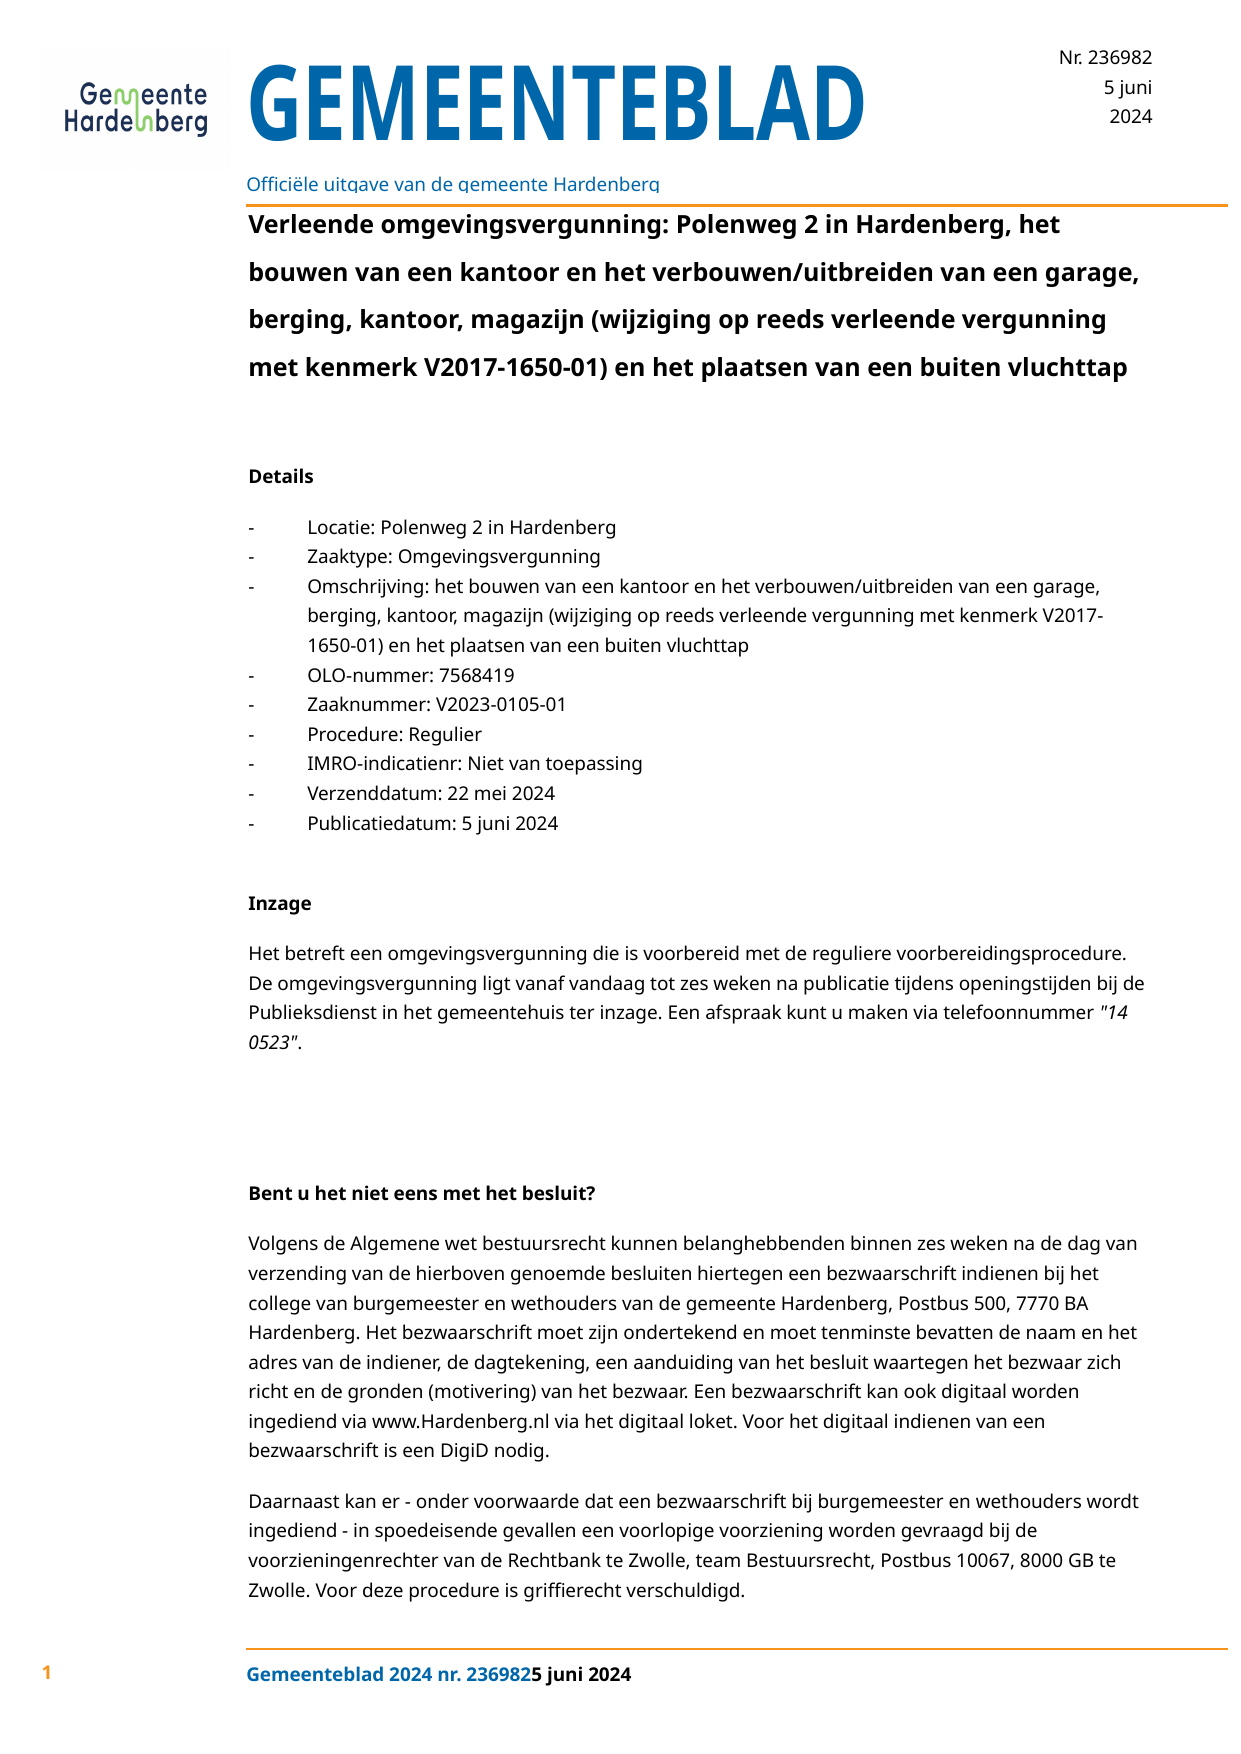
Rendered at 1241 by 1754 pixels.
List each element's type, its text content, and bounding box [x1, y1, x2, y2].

list Omschrijving: het bouwen van een kantoor en het verbouwen/uitbreiden van een garage, berging, kantoor, magazijn (wijziging op reeds verleende vergunning met kenmerk V2017-1650-01) en het plaatsen van een buiten vluchttap [248, 573, 1152, 658]
list Zaaktype: Omgevingsvergunning [248, 543, 1152, 569]
text Het betreft een omgevingsvergunning die is voorbereid met de reguliere voorbereidingsprocedure. De omgevingsvergunning ligt vanaf vandaag tot zes weken na publicatie tijdens openingstijden bij de Publieksdienst in het gemeentehuis ter inzage. Een afspraak kunt u maken via telefoonnummer "14 0523". [248, 940, 1152, 1055]
list Zaaknummer: V2023-0105-01 [248, 691, 1152, 717]
list Procedure: Regulier [248, 721, 1152, 747]
list Publicatiedatum: 5 juni 2024 [248, 810, 1152, 836]
text Volgens de Algemene wet bestuursrecht kunnen belanghebbenden binnen zes weken na de dag van verzending van de hierboven genoemde besluiten hiertegen een bezwaarschrift indienen bij het college van burgemeester en wethouders van de gemeente Hardenberg, Postbus 500, 7770 BA Hardenberg. Het bezwaarschrift moet zijn ondertekend en moet tenminste bevatten de naam en het adres van de indiener, de dagtekening, een aanduiding van het besluit waartegen het bezwaar zich richt en de gronden (motivering) van het bezwaar. Een bezwaarschrift kan ook digitaal worden ingediend via www.Hardenberg.nl via het digitaal loket. Voor het digitaal indienen van een bezwaarschrift is een DigiD nodig. [248, 1231, 1152, 1463]
text Bent u het niet eens met het besluit? [248, 1180, 1152, 1206]
list IMRO-indicatienr: Niet van toepassing [248, 751, 1152, 776]
text Verleende omgevingsvergunning: Polenweg 2 in Hardenberg, het bouwen van een kantoor en het verbouwen/uitbreiden van een garage, berging, kantoor, magazijn (wijziging op reeds verleende vergunning met kenmerk V2017-1650-01) en het plaatsen van een buiten vluchttap [248, 207, 1152, 384]
text Daarnaast kan er - onder voorwaarde dat een bezwaarschrift bij burgemeester en wethouders wordt ingediend - in spoedeisende gevallen een voorlopige voorziening worden gevraagd bij de voorzieningenrechter van de Rechtbank te Zwolle, team Bestuursrecht, Postbus 10067, 8000 GB te Zwolle. Voor deze procedure is griffierecht verschuldigd. [248, 1488, 1152, 1603]
list OLO-nummer: 7568419 [248, 662, 1152, 688]
list Verzenddatum: 22 mei 2024 [248, 780, 1152, 806]
picture [41, 47, 231, 172]
text Inzage [248, 890, 1152, 916]
list Locatie: Polenweg 2 in Hardenberg [248, 514, 1152, 540]
text Details [248, 463, 1152, 489]
